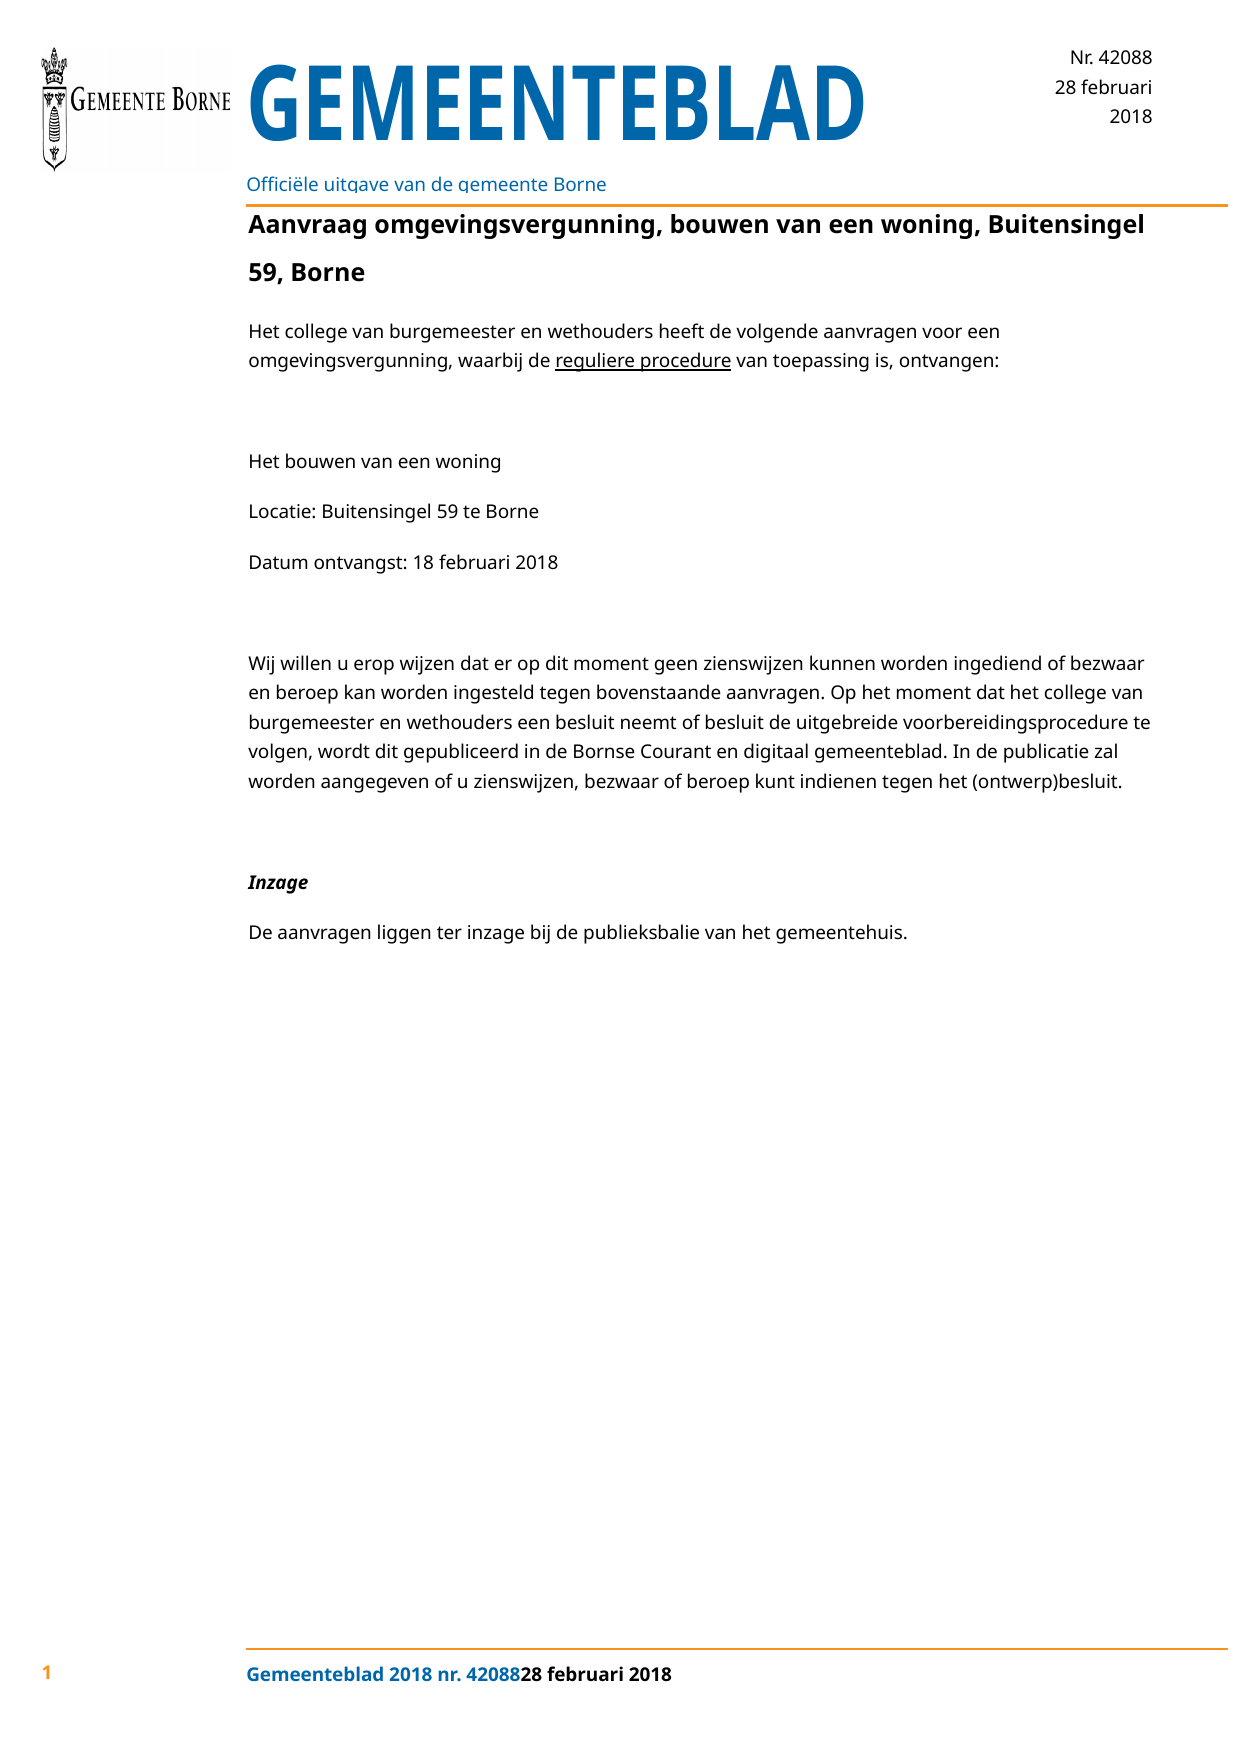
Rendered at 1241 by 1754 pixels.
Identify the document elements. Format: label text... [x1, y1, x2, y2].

text Inzage [248, 869, 1152, 895]
picture [41, 47, 231, 172]
text Het college van burgemeester en wethouders heeft de volgende aanvragen voor een omgevingsvergunning, waarbij de reguliere procedure van toepassing is, ontvangen: [248, 318, 1152, 373]
text Aanvraag omgevingsvergunning, bouwen van een woning, Buitensingel 59, Borne [248, 207, 1152, 288]
text Het bouwen van een woning [248, 448, 1152, 474]
text Datum ontvangst: 18 februari 2018 [248, 549, 1152, 575]
text De aanvragen liggen ter inzage bij de publieksbalie van het gemeentehuis. [248, 919, 1152, 945]
text Locatie: Buitensingel 59 te Borne [248, 499, 1152, 524]
text Wij willen u erop wijzen dat er op dit moment geen zienswijzen kunnen worden ingediend of bezwaar en beroep kan worden ingesteld tegen bovenstaande aanvragen. Op het moment dat het college van burgemeester en wethouders een besluit neemt of besluit de uitgebreide voorbereidingsprocedure te volgen, wordt dit gepubliceerd in de Bornse Courant en digitaal gemeenteblad. In de publicatie zal worden aangegeven of u zienswijzen, bezwaar of beroep kunt indienen tegen het (ontwerp)besluit. [248, 650, 1152, 794]
